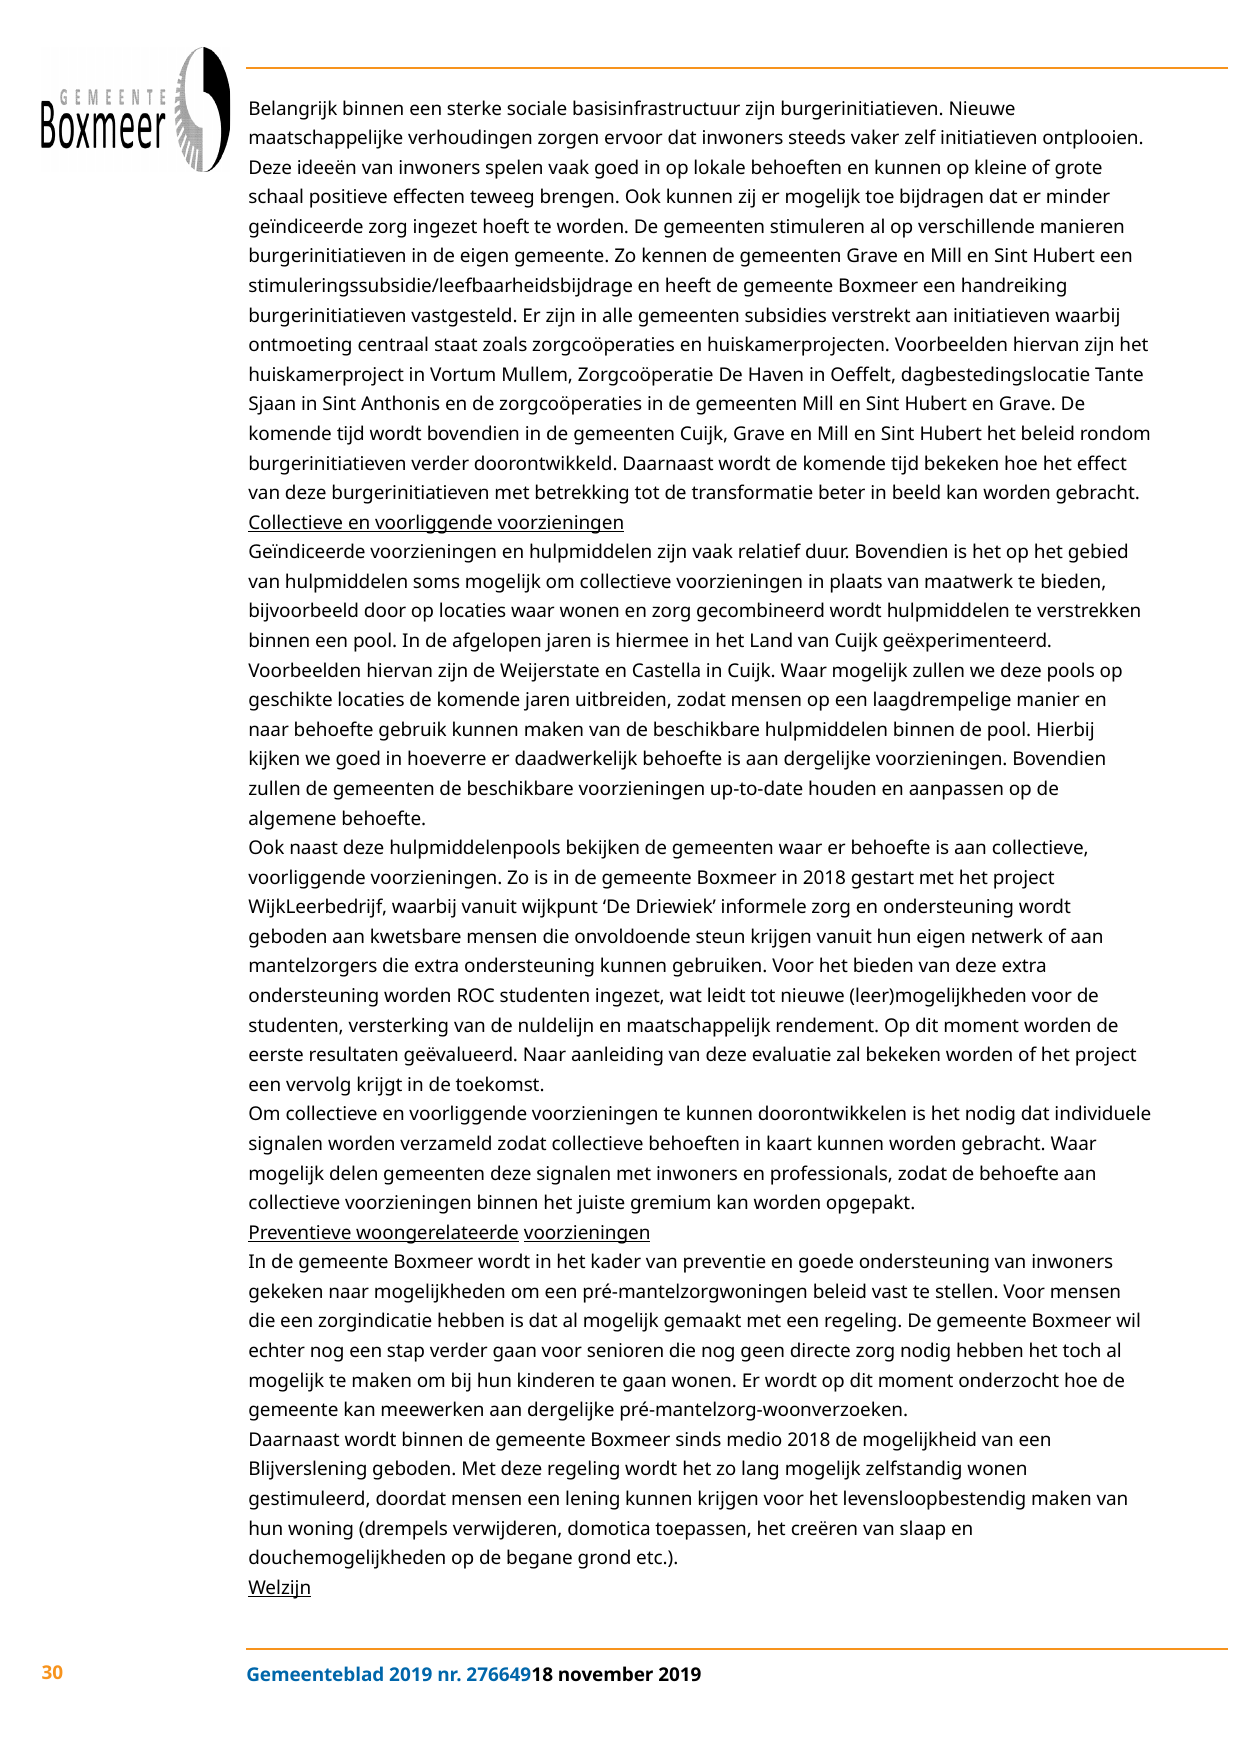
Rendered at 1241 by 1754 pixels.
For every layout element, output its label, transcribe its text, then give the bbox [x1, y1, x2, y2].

text Daarnaast wordt binnen de gemeente Boxmeer sinds medio 2018 de mogelijkheid van een Blijverslening geboden. Met deze regeling wordt het zo lang mogelijk zelfstandig wonen gestimuleerd, doordat mensen een lening kunnen krijgen voor het levensloopbestendig maken van hun woning (drempels verwijderen, domotica toepassen, het creëren van slaap en douchemogelijkheden op de begane grond etc.). [248, 1426, 1152, 1570]
text Geïndiceerde voorzieningen en hulpmiddelen zijn vaak relatief duur. Bovendien is het op het gebied van hulpmiddelen soms mogelijk om collectieve voorzieningen in plaats van maatwerk te bieden, bijvoorbeeld door op locaties waar wonen en zorg gecombineerd wordt hulpmiddelen te verstrekken binnen een pool. In de afgelopen jaren is hiermee in het Land van Cuijk geëxperimenteerd. Voorbeelden hiervan zijn de Weijerstate en Castella in Cuijk. Waar mogelijk zullen we deze pools op geschikte locaties de komende jaren uitbreiden, zodat mensen op een laagdrempelige manier en naar behoefte gebruik kunnen maken van de beschikbare hulpmiddelen binnen de pool. Hierbij kijken we goed in hoeverre er daadwerkelijk behoefte is aan dergelijke voorzieningen. Bovendien zullen de gemeenten de beschikbare voorzieningen up-to-date houden en aanpassen op de algemene behoefte. [248, 538, 1152, 831]
text Belangrijk binnen een sterke sociale basisinfrastructuur zijn burgerinitiatieven. Nieuwe maatschappelijke verhoudingen zorgen ervoor dat inwoners steeds vaker zelf initiatieven ontplooien. Deze ideeën van inwoners spelen vaak goed in op lokale behoeften en kunnen op kleine of grote schaal positieve effecten teweeg brengen. Ook kunnen zij er mogelijk toe bijdragen dat er minder geïndiceerde zorg ingezet hoeft te worden. De gemeenten stimuleren al op verschillende manieren burgerinitiatieven in de eigen gemeente. Zo kennen de gemeenten Grave en Mill en Sint Hubert een stimuleringssubsidie/leefbaarheidsbijdrage en heeft de gemeente Boxmeer een handreiking burgerinitiatieven vastgesteld. Er zijn in alle gemeenten subsidies verstrekt aan initiatieven waarbij ontmoeting centraal staat zoals zorgcoöperaties en huiskamerprojecten. Voorbeelden hiervan zijn het huiskamerproject in Vortum Mullem, Zorgcoöperatie De Haven in Oeffelt, dagbestedingslocatie Tante Sjaan in Sint Anthonis en de zorgcoöperaties in de gemeenten Mill en Sint Hubert en Grave. De komende tijd wordt bovendien in de gemeenten Cuijk, Grave en Mill en Sint Hubert het beleid rondom burgerinitiatieven verder doorontwikkeld. Daarnaast wordt de komende tijd bekeken hoe het effect van deze burgerinitiatieven met betrekking tot de transformatie beter in beeld kan worden gebracht. [248, 95, 1152, 505]
text Collectieve en voorliggende voorzieningen [248, 509, 1152, 535]
text Preventieve woongerelateerde voorzieningen [248, 1219, 1152, 1245]
picture [41, 47, 231, 172]
text In de gemeente Boxmeer wordt in het kader van preventie en goede ondersteuning van inwoners gekeken naar mogelijkheden om een pré-mantelzorgwoningen beleid vast te stellen. Voor mensen die een zorgindicatie hebben is dat al mogelijk gemaakt met een regeling. De gemeente Boxmeer wil echter nog een stap verder gaan voor senioren die nog geen directe zorg nodig hebben het toch al mogelijk te maken om bij hun kinderen te gaan wonen. Er wordt op dit moment onderzocht hoe de gemeente kan meewerken aan dergelijke pré-mantelzorg-woonverzoeken. [248, 1248, 1152, 1422]
text Ook naast deze hulpmiddelenpools bekijken de gemeenten waar er behoefte is aan collectieve, voorliggende voorzieningen. Zo is in de gemeente Boxmeer in 2018 gestart met het project WijkLeerbedrijf, waarbij vanuit wijkpunt ‘De Driewiek’ informele zorg en ondersteuning wordt geboden aan kwetsbare mensen die onvoldoende steun krijgen vanuit hun eigen netwerk of aan mantelzorgers die extra ondersteuning kunnen gebruiken. Voor het bieden van deze extra ondersteuning worden ROC studenten ingezet, wat leidt tot nieuwe (leer)mogelijkheden voor de studenten, versterking van de nuldelijn en maatschappelijk rendement. Op dit moment worden de eerste resultaten geëvalueerd. Naar aanleiding van deze evaluatie zal bekeken worden of het project een vervolg krijgt in de toekomst. [248, 834, 1152, 1097]
text Welzijn [248, 1574, 1152, 1600]
text Om collectieve en voorliggende voorzieningen te kunnen doorontwikkelen is het nodig dat individuele signalen worden verzameld zodat collectieve behoeften in kaart kunnen worden gebracht. Waar mogelijk delen gemeenten deze signalen met inwoners en professionals, zodat de behoefte aan collectieve voorzieningen binnen het juiste gremium kan worden opgepakt. [248, 1101, 1152, 1215]
